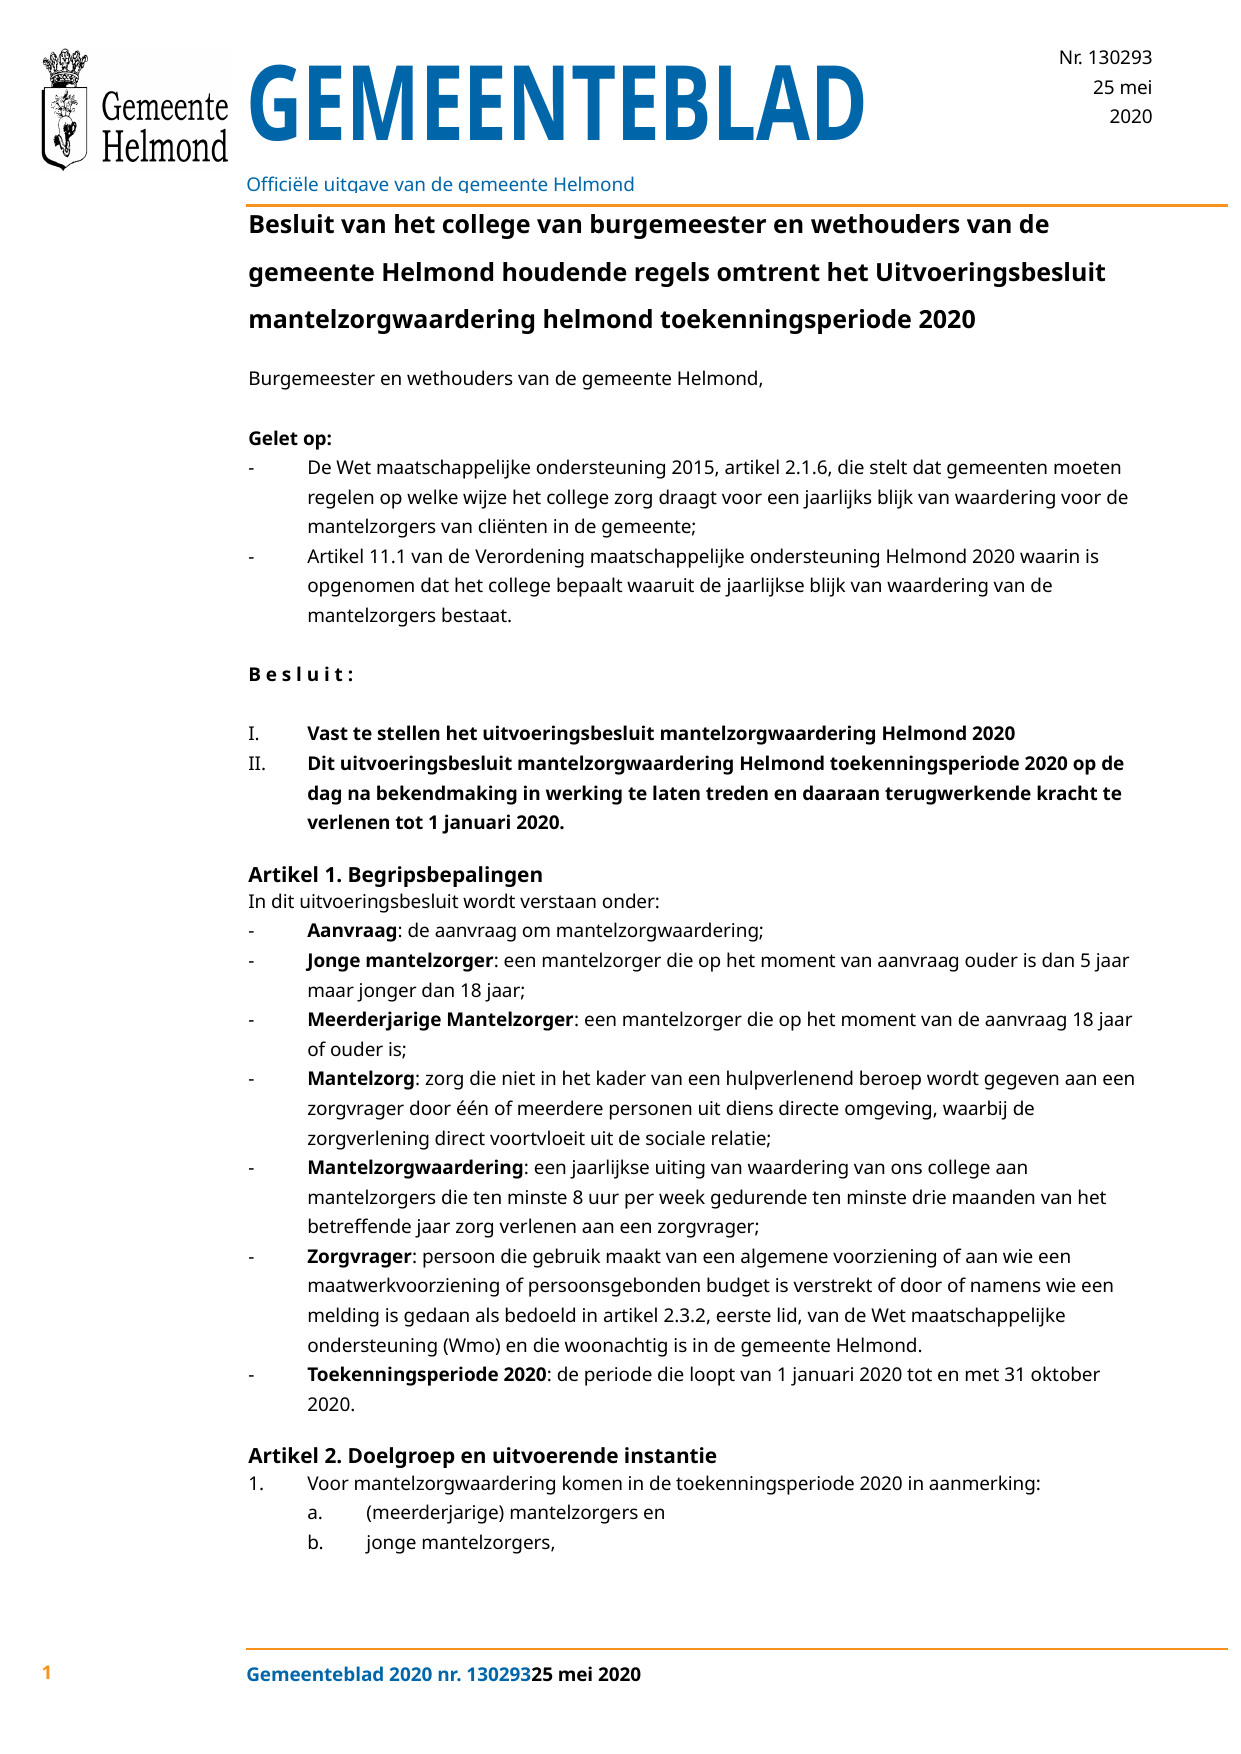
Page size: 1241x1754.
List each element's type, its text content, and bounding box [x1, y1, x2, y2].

text In dit uitvoeringsbesluit wordt verstaan onder: [248, 888, 1152, 914]
list Meerderjarige Mantelzorger: een mantelzorger die op het moment van de aanvraag 18 jaar of ouder is; [248, 1006, 1152, 1062]
list jonge mantelzorgers, [307, 1529, 1152, 1555]
text Burgemeester en wethouders van de gemeente Helmond, [248, 366, 1152, 391]
text B e s l u i t : [248, 661, 1152, 687]
picture [41, 47, 231, 172]
list Vast te stellen het uitvoeringsbesluit mantelzorgwaardering Helmond 2020 [248, 721, 1152, 746]
list Mantelzorg: zorg die niet in het kader van een hulpverlenend beroep wordt gegeven aan een zorgvrager door één of meerdere personen uit diens directe omgeving, waarbij de zorgverlening direct voortvloeit uit de sociale relatie; [248, 1066, 1152, 1151]
list Jonge mantelzorger: een mantelzorger die op het moment van aanvraag ouder is dan 5 jaar maar jonger dan 18 jaar; [248, 947, 1152, 1003]
list Aanvraag: de aanvraag om mantelzorgwaardering; [248, 918, 1152, 943]
list Voor mantelzorgwaardering komen in de toekenningsperiode 2020 in aanmerking: [248, 1470, 1152, 1496]
list Artikel 11.1 van de Verordening maatschappelijke ondersteuning Helmond 2020 waarin is opgenomen dat het college bepaalt waaruit de jaarlijkse blijk van waardering van de mantelzorgers bestaat. [248, 543, 1152, 628]
list Zorgvrager: persoon die gebruik maakt van een algemene voorziening of aan wie een maatwerkvoorziening of persoonsgebonden budget is verstrekt of door of namens wie een melding is gedaan als bedoeld in artikel 2.3.2, eerste lid, van de Wet maatschappelijke ondersteuning (Wmo) en die woonachtig is in de gemeente Helmond. [248, 1243, 1152, 1358]
text Besluit van het college van burgemeester en wethouders van de gemeente Helmond houdende regels omtrent het Uitvoeringsbesluit mantelzorgwaardering helmond toekenningsperiode 2020 [248, 207, 1152, 336]
list (meerderjarige) mantelzorgers en [307, 1499, 1152, 1525]
text Gelet op: [248, 425, 1152, 450]
list Mantelzorgwaardering: een jaarlijkse uiting van waardering van ons college aan mantelzorgers die ten minste 8 uur per week gedurende ten minste drie maanden van het betreffende jaar zorg verlenen aan een zorgvrager; [248, 1154, 1152, 1239]
text Artikel 2. Doelgroep en uitvoerende instantie [248, 1441, 1152, 1470]
list Toekenningsperiode 2020: de periode die loopt van 1 januari 2020 tot en met 31 oktober 2020. [248, 1361, 1152, 1417]
list Dit uitvoeringsbesluit mantelzorgwaardering Helmond toekenningsperiode 2020 op de dag na bekendmaking in werking te laten treden en daaraan terugwerkende kracht te verlenen tot 1 januari 2020. [248, 750, 1152, 835]
list De Wet maatschappelijke ondersteuning 2015, artikel 2.1.6, die stelt dat gemeenten moeten regelen op welke wijze het college zorg draagt voor een jaarlijks blijk van waardering voor de mantelzorgers van cliënten in de gemeente; [248, 454, 1152, 539]
text Artikel 1. Begripsbepalingen [248, 860, 1152, 888]
